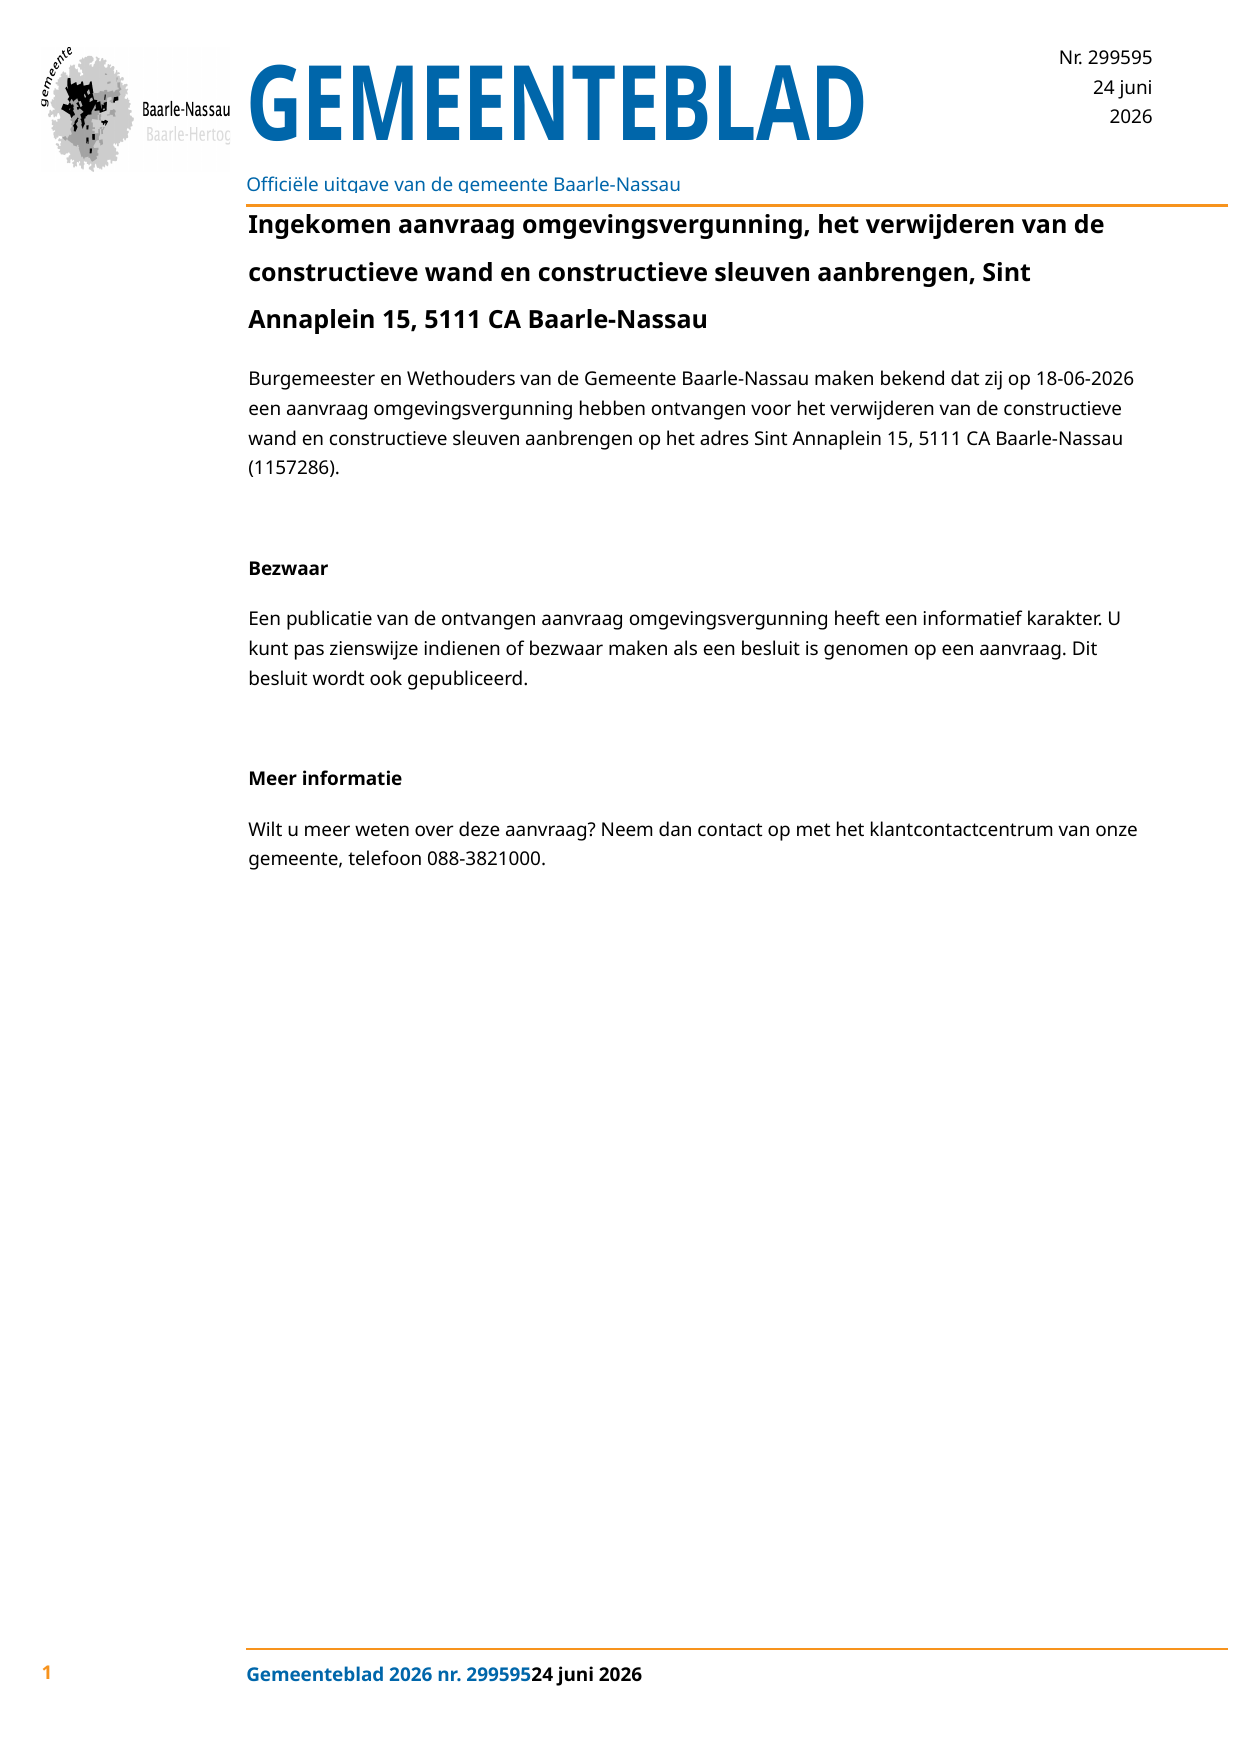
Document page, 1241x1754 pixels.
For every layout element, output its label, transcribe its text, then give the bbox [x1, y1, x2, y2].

text Wilt u meer weten over deze aanvraag? Neem dan contact op met het klantcontactcentrum van onze gemeente, telefoon 088-3821000. [248, 816, 1152, 871]
text Burgemeester en Wethouders van de Gemeente Baarle-Nassau maken bekend dat zij op 18-06-2026 een aanvraag omgevingsvergunning hebben ontvangen voor het verwijderen van de constructieve wand en constructieve sleuven aanbrengen op het adres Sint Annaplein 15, 5111 CA Baarle-Nassau (1157286). [248, 366, 1152, 480]
text Meer informatie [248, 766, 1152, 791]
text Een publicatie van de ontvangen aanvraag omgevingsvergunning heeft een informatief karakter. U kunt pas zienswijze indienen of bezwaar maken als een besluit is genomen op een aanvraag. Dit besluit wordt ook gepubliceerd. [248, 606, 1152, 690]
picture [41, 47, 231, 172]
text Ingekomen aanvraag omgevingsvergunning, het verwijderen van de constructieve wand en constructieve sleuven aanbrengen, Sint Annaplein 15, 5111 CA Baarle-Nassau [248, 207, 1152, 336]
text Bezwaar [248, 555, 1152, 581]
